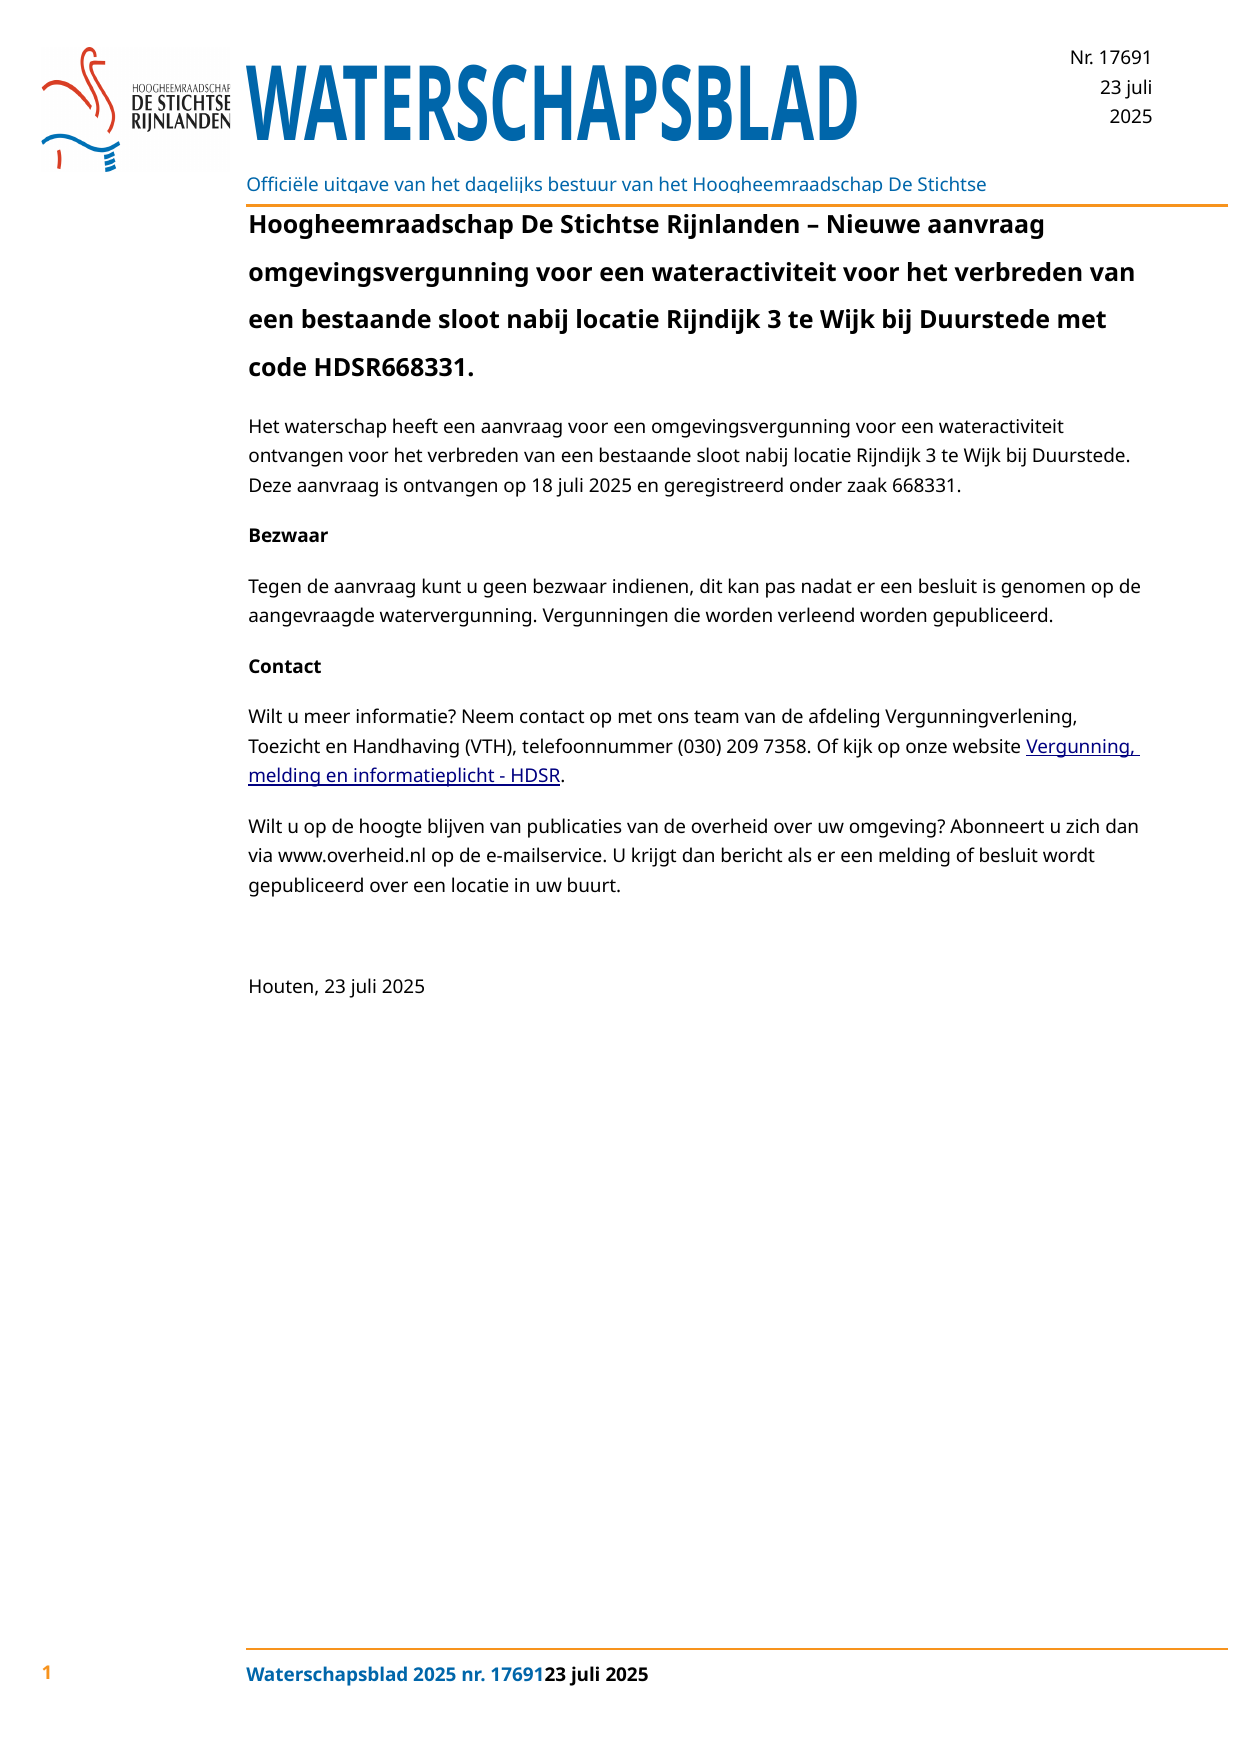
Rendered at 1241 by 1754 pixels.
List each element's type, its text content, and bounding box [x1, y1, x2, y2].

text Het waterschap heeft een aanvraag voor een omgevingsvergunning voor een wateractiviteit ontvangen voor het verbreden van een bestaande sloot nabij locatie Rijndijk 3 te Wijk bij Duurstede. Deze aanvraag is ontvangen op 18 juli 2025 en geregistreerd onder zaak 668331. [248, 413, 1152, 498]
picture [41, 47, 231, 172]
text Houten, 23 juli 2025 [248, 973, 1152, 999]
text Wilt u op de hoogte blijven van publicaties van de overheid over uw omgeving? Abonneert u zich dan via www.overheid.nl op de e-mailservice. U krijgt dan bericht als er een melding of besluit wordt gepubliceerd over een locatie in uw buurt. [248, 813, 1152, 898]
text Wilt u meer informatie? Neem contact op met ons team van de afdeling Vergunningverlening, Toezicht en Handhaving (VTH), telefoonnummer (030) 209 7358. Of kijk op onze website Vergunning, melding en informatieplicht - HDSR. [248, 703, 1152, 788]
text Contact [248, 653, 1152, 679]
text Tegen de aanvraag kunt u geen bezwaar indienen, dit kan pas nadat er een besluit is genomen op de aangevraagde watervergunning. Vergunningen die worden verleend worden gepubliceerd. [248, 573, 1152, 628]
text Hoogheemraadschap De Stichtse Rijnlanden – Nieuwe aanvraag omgevingsvergunning voor een wateractiviteit voor het verbreden van een bestaande sloot nabij locatie Rijndijk 3 te Wijk bij Duurstede met code HDSR668331. [248, 207, 1152, 384]
text Bezwaar [248, 523, 1152, 548]
